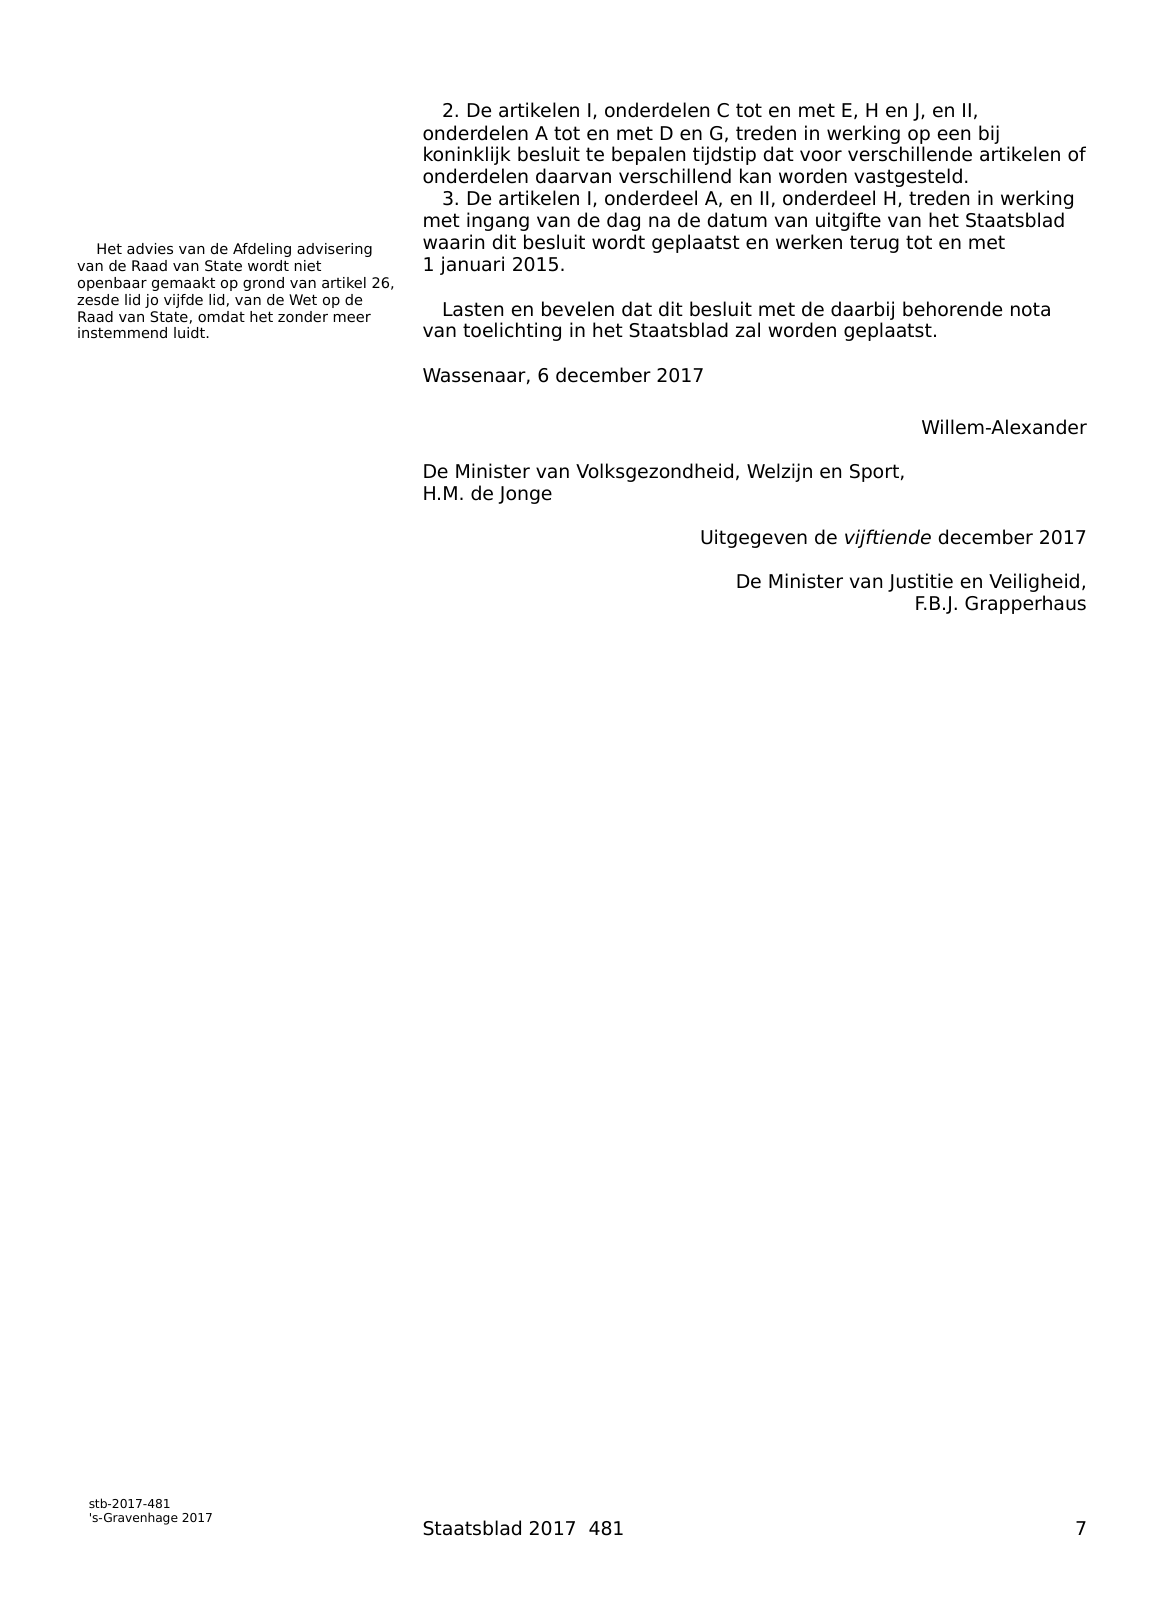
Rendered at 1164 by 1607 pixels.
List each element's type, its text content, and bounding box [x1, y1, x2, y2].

text 's-Gravenhage 2017 [88, 1511, 323, 1525]
text Het advies van de Afdeling advisering van de Raad van State wordt niet openbaar gemaakt op grond van artikel 26, zesde lid jo vijfde lid, van de Wet op de Raad van State, omdat het zonder meer instemmend luidt. [77, 241, 396, 342]
text 2. De artikelen I, onderdelen C tot en met E, H en J, en II, onderdelen A tot en met D en G, treden in werking op een bij koninklijk besluit te bepalen tijdstip dat voor verschillende artikelen of onderdelen daarvan verschillend kan worden vastgesteld. [422, 100, 1087, 188]
text De Minister van Justitie en Veiligheid, F.B.J. Grapperhaus [422, 571, 1087, 615]
text 3. De artikelen I, onderdeel A, en II, onderdeel H, treden in werking met ingang van de dag na de datum van uitgifte van het Staatsblad waarin dit besluit wordt geplaatst en werken terug tot en met 1 januari 2015. [422, 188, 1087, 276]
text Willem-Alexander [422, 417, 1087, 438]
text Lasten en bevelen dat dit besluit met de daarbij behorende nota van toelichting in het Staatsblad zal worden geplaatst. [422, 298, 1087, 342]
text Wassenaar, 6 december 2017 [422, 364, 1087, 387]
text stb-2017-481 [88, 1497, 323, 1511]
text De Minister van Volksgezondheid, Welzijn en Sport, H.M. de Jonge [422, 461, 1087, 505]
text Uitgegeven de vijftiende december 2017 [422, 527, 1087, 549]
